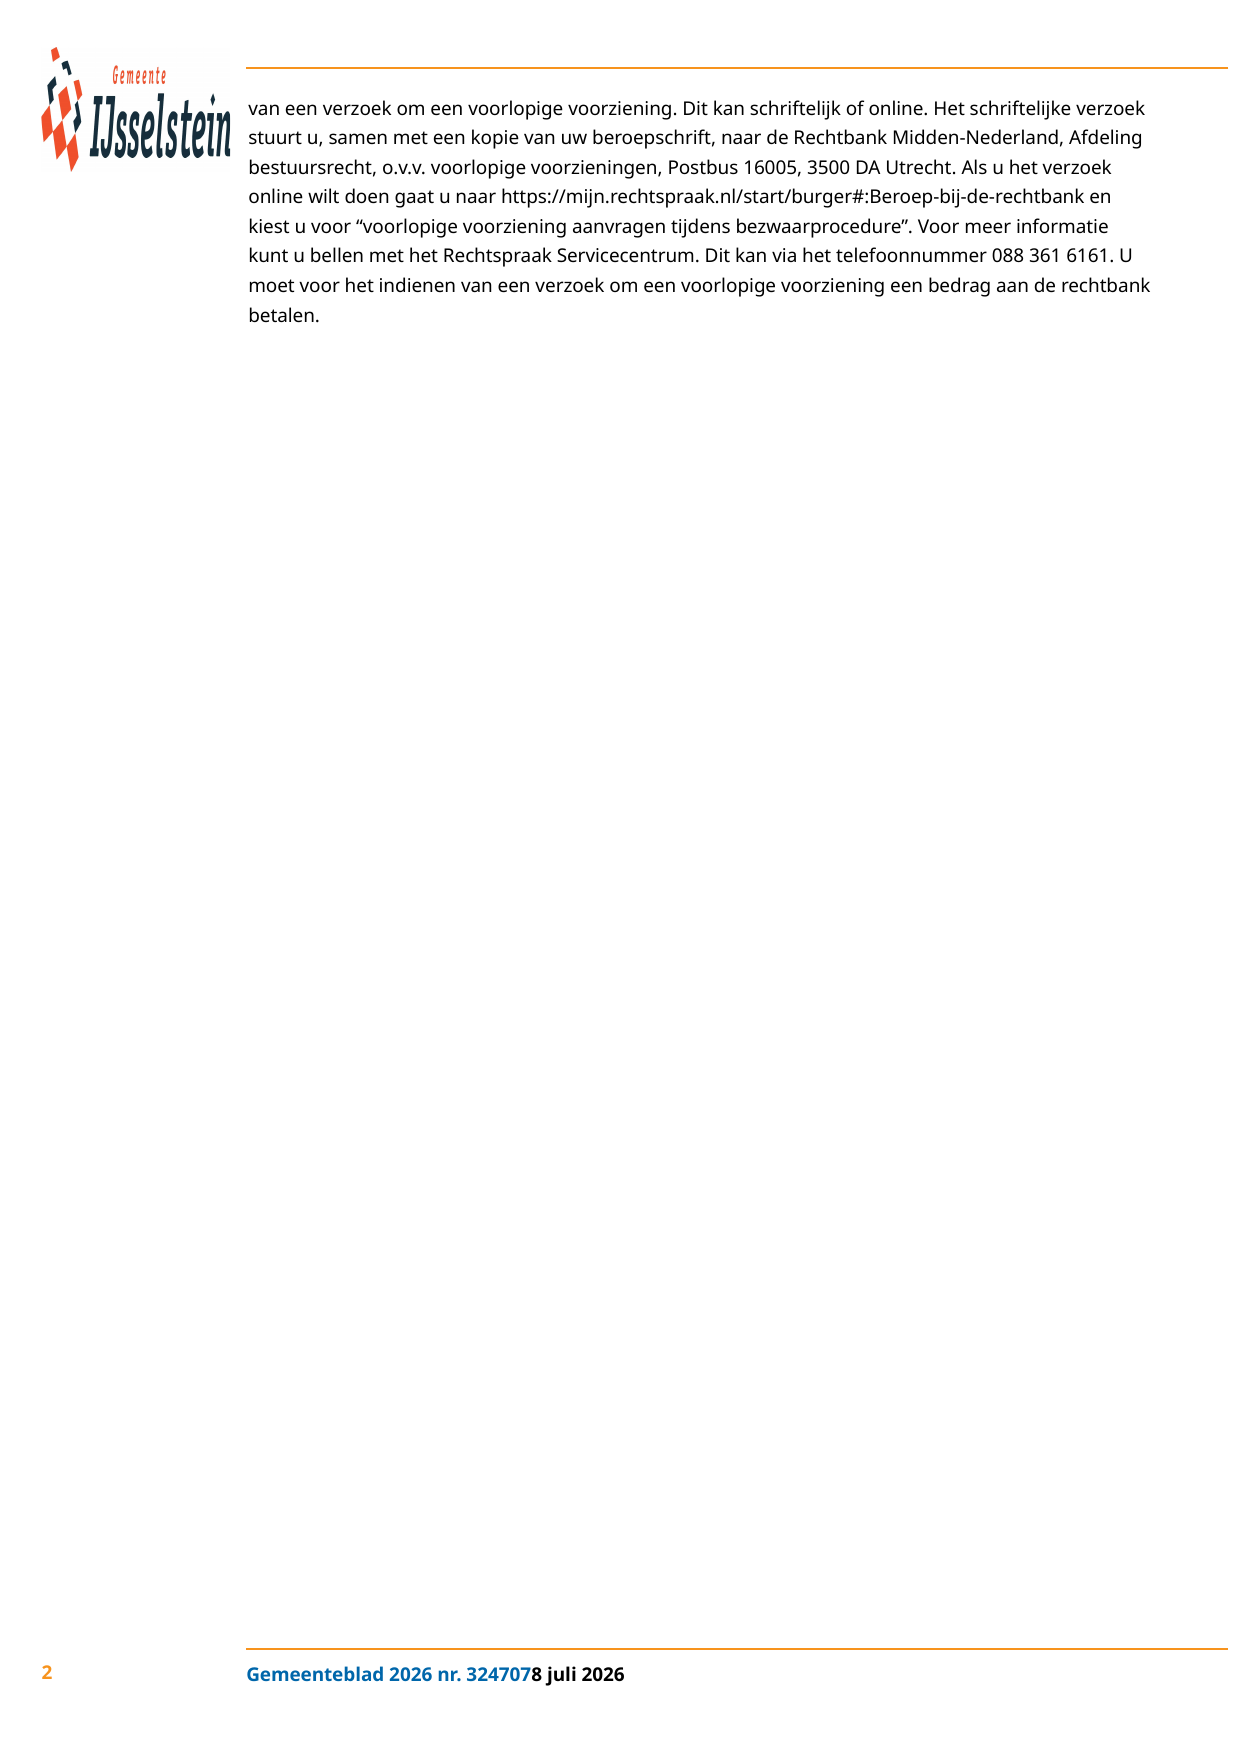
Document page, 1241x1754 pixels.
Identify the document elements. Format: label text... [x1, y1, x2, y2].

text van een verzoek om een voorlopige voorziening. Dit kan schriftelijk of online. Het schriftelijke verzoek stuurt u, samen met een kopie van uw beroepschrift, naar de Rechtbank Midden-Nederland, Afdeling bestuursrecht, o.v.v. voorlopige voorzieningen, Postbus 16005, 3500 DA Utrecht. Als u het verzoek online wilt doen gaat u naar https://mijn.rechtspraak.nl/start/burger#:Beroep-bij-de-rechtbank en kiest u voor “voorlopige voorziening aanvragen tijdens bezwaarprocedure”. Voor meer informatie kunt u bellen met het Rechtspraak Servicecentrum. Dit kan via het telefoonnummer 088 361 6161. U moet voor het indienen van een verzoek om een voorlopige voorziening een bedrag aan de rechtbank betalen. [248, 95, 1152, 328]
picture [41, 47, 231, 172]
